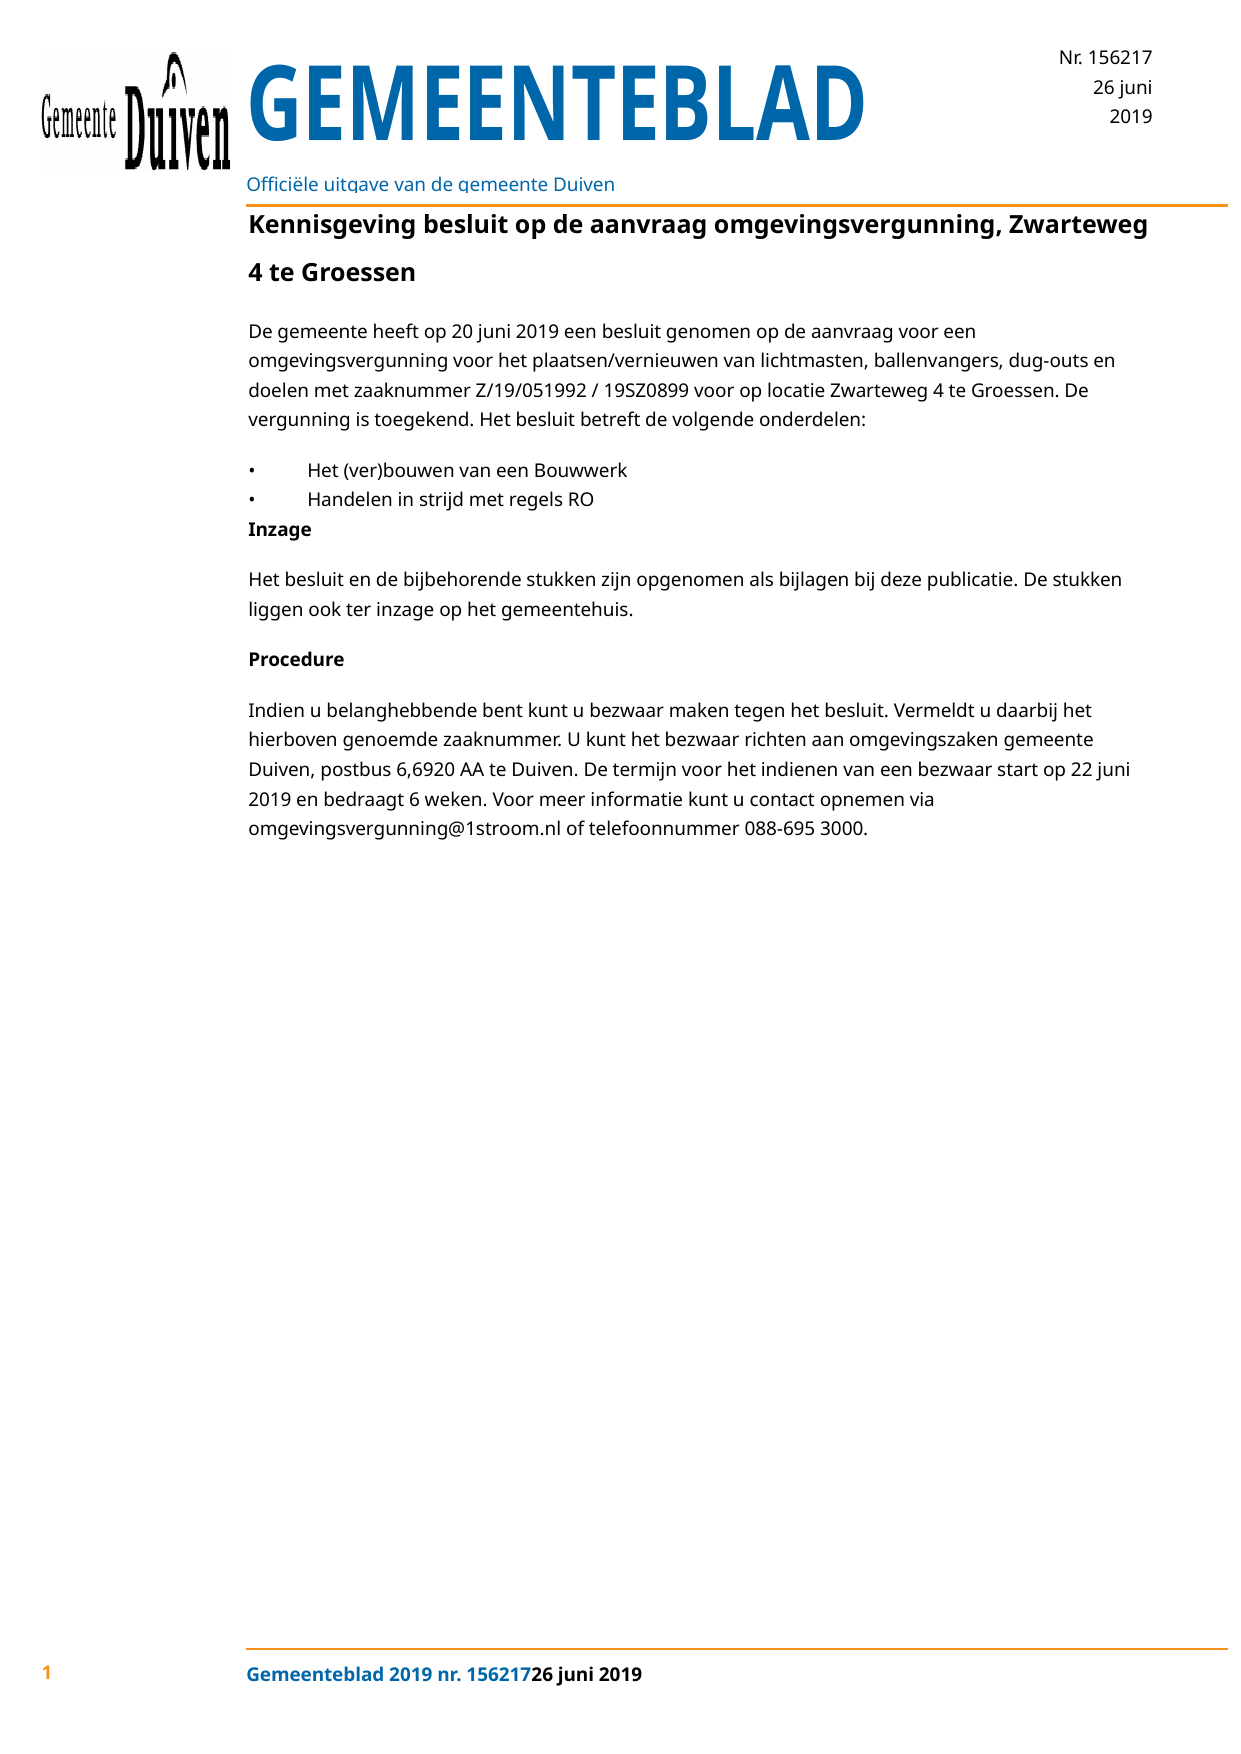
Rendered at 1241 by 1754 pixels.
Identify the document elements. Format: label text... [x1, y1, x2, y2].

text Procedure [248, 647, 1152, 672]
text De gemeente heeft op 20 juni 2019 een besluit genomen op de aanvraag voor een omgevingsvergunning voor het plaatsen/vernieuwen van lichtmasten, ballenvangers, dug-outs en doelen met zaaknummer Z/19/051992 / 19SZ0899 voor op locatie Zwarteweg 4 te Groessen. De vergunning is toegekend. Het besluit betreft de volgende onderdelen: [248, 318, 1152, 432]
text Inzage [248, 516, 1152, 542]
picture [41, 47, 231, 172]
text Kennisgeving besluit op de aanvraag omgevingsvergunning, Zwarteweg 4 te Groessen [248, 207, 1152, 288]
text Indien u belanghebbende bent kunt u bezwaar maken tegen het besluit. Vermeldt u daarbij het hierboven genoemde zaaknummer. U kunt het bezwaar richten aan omgevingszaken gemeente Duiven, postbus 6,6920 AA te Duiven. De termijn voor het indienen van een bezwaar start op 22 juni 2019 en bedraagt 6 weken. Voor meer informatie kunt u contact opnemen via omgevingsvergunning@1stroom.nl of telefoonnummer 088-695 3000. [248, 697, 1152, 841]
list Het (ver)bouwen van een Bouwwerk [248, 457, 1152, 483]
text Het besluit en de bijbehorende stukken zijn opgenomen als bijlagen bij deze publicatie. De stukken liggen ook ter inzage op het gemeentehuis. [248, 567, 1152, 622]
list Handelen in strijd met regels RO [248, 487, 1152, 512]
